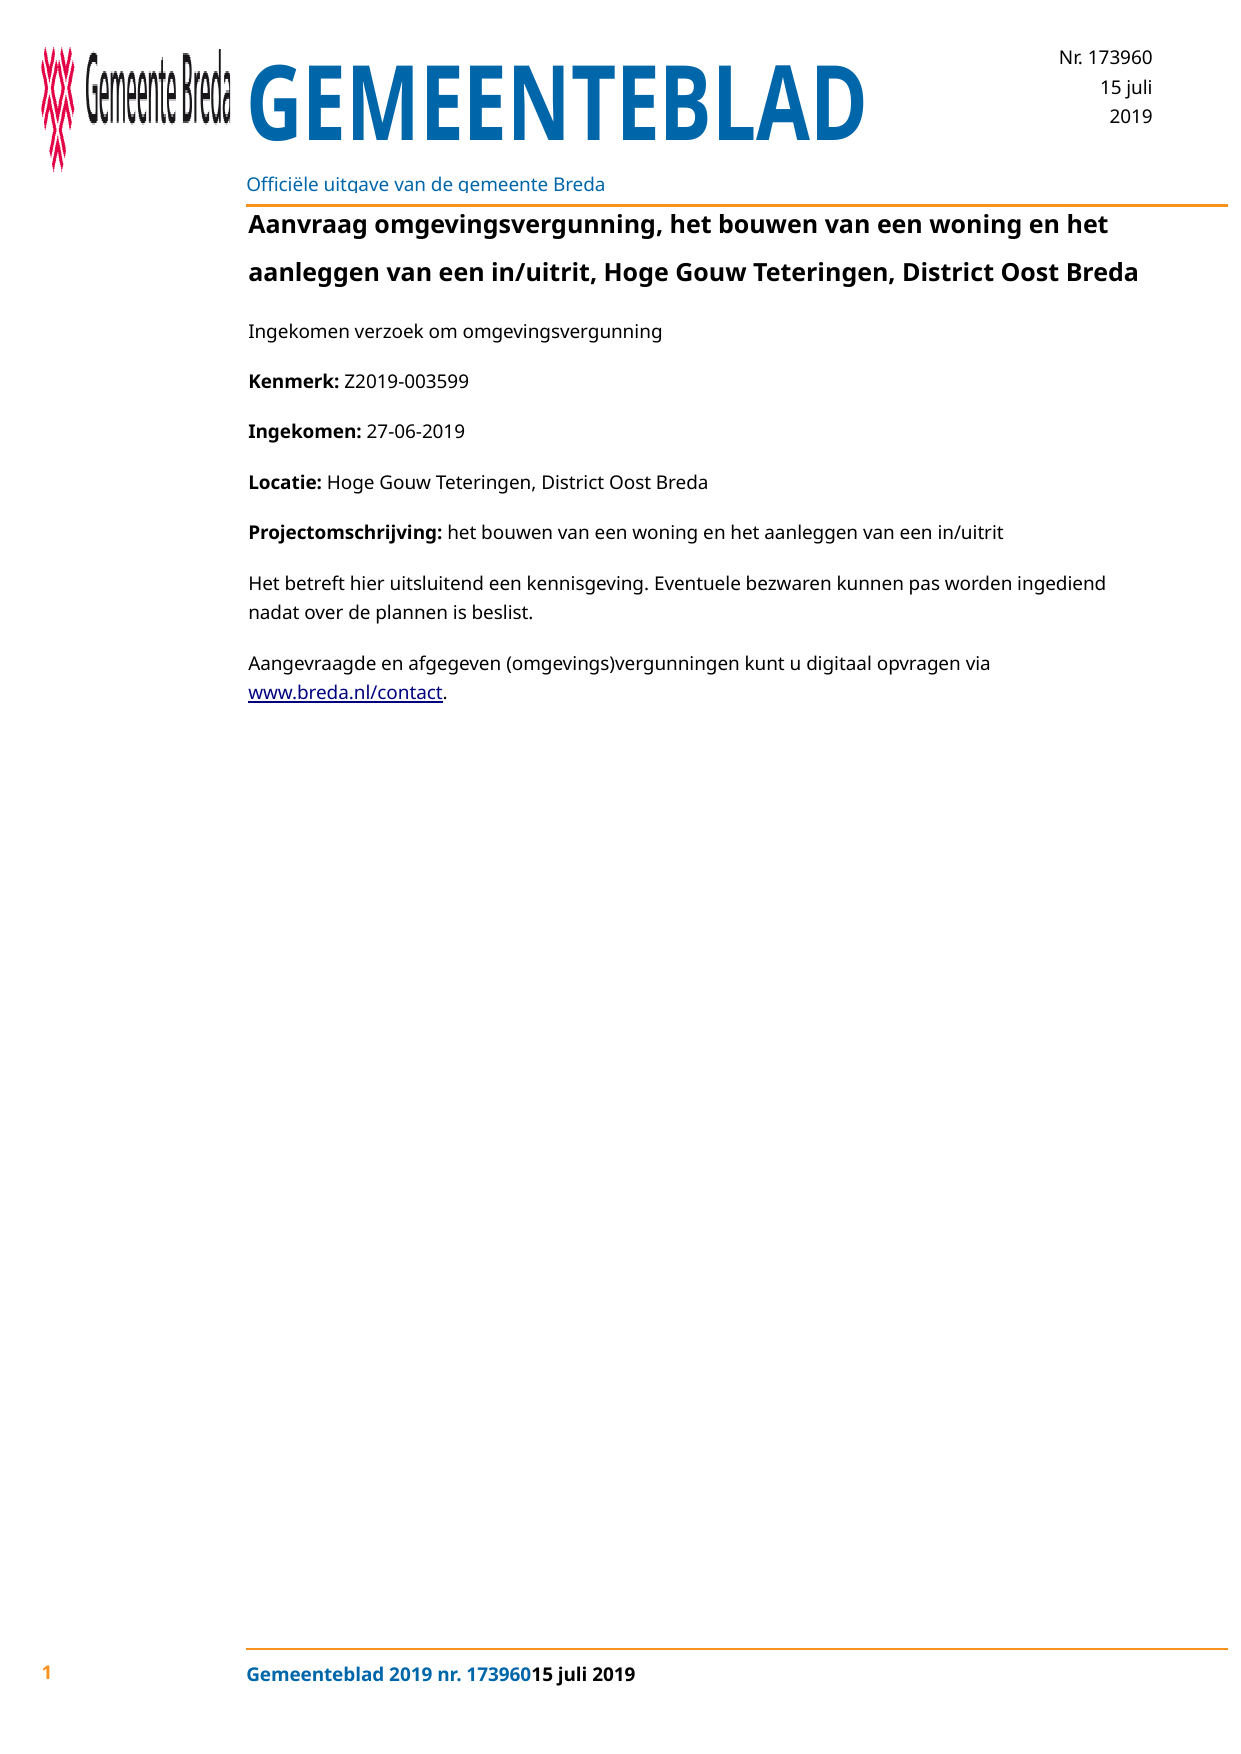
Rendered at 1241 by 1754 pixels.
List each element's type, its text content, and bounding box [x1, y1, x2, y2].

text Aanvraag omgevingsvergunning, het bouwen van een woning en het aanleggen van een in/uitrit, Hoge Gouw Teteringen, District Oost Breda [248, 207, 1152, 288]
picture [41, 47, 231, 172]
text Projectomschrijving: het bouwen van een woning en het aanleggen van een in/uitrit [248, 519, 1152, 545]
text Ingekomen verzoek om omgevingsvergunning [248, 318, 1152, 344]
text Het betreft hier uitsluitend een kennisgeving. Eventuele bezwaren kunnen pas worden ingediend nadat over de plannen is beslist. [248, 570, 1152, 625]
text Locatie: Hoge Gouw Teteringen, District Oost Breda [248, 469, 1152, 495]
text Ingekomen: 27-06-2019 [248, 419, 1152, 444]
text Aangevraagde en afgegeven (omgevings)vergunningen kunt u digitaal opvragen via www.breda.nl/contact. [248, 650, 1152, 705]
text Kenmerk: Z2019-003599 [248, 368, 1152, 394]
